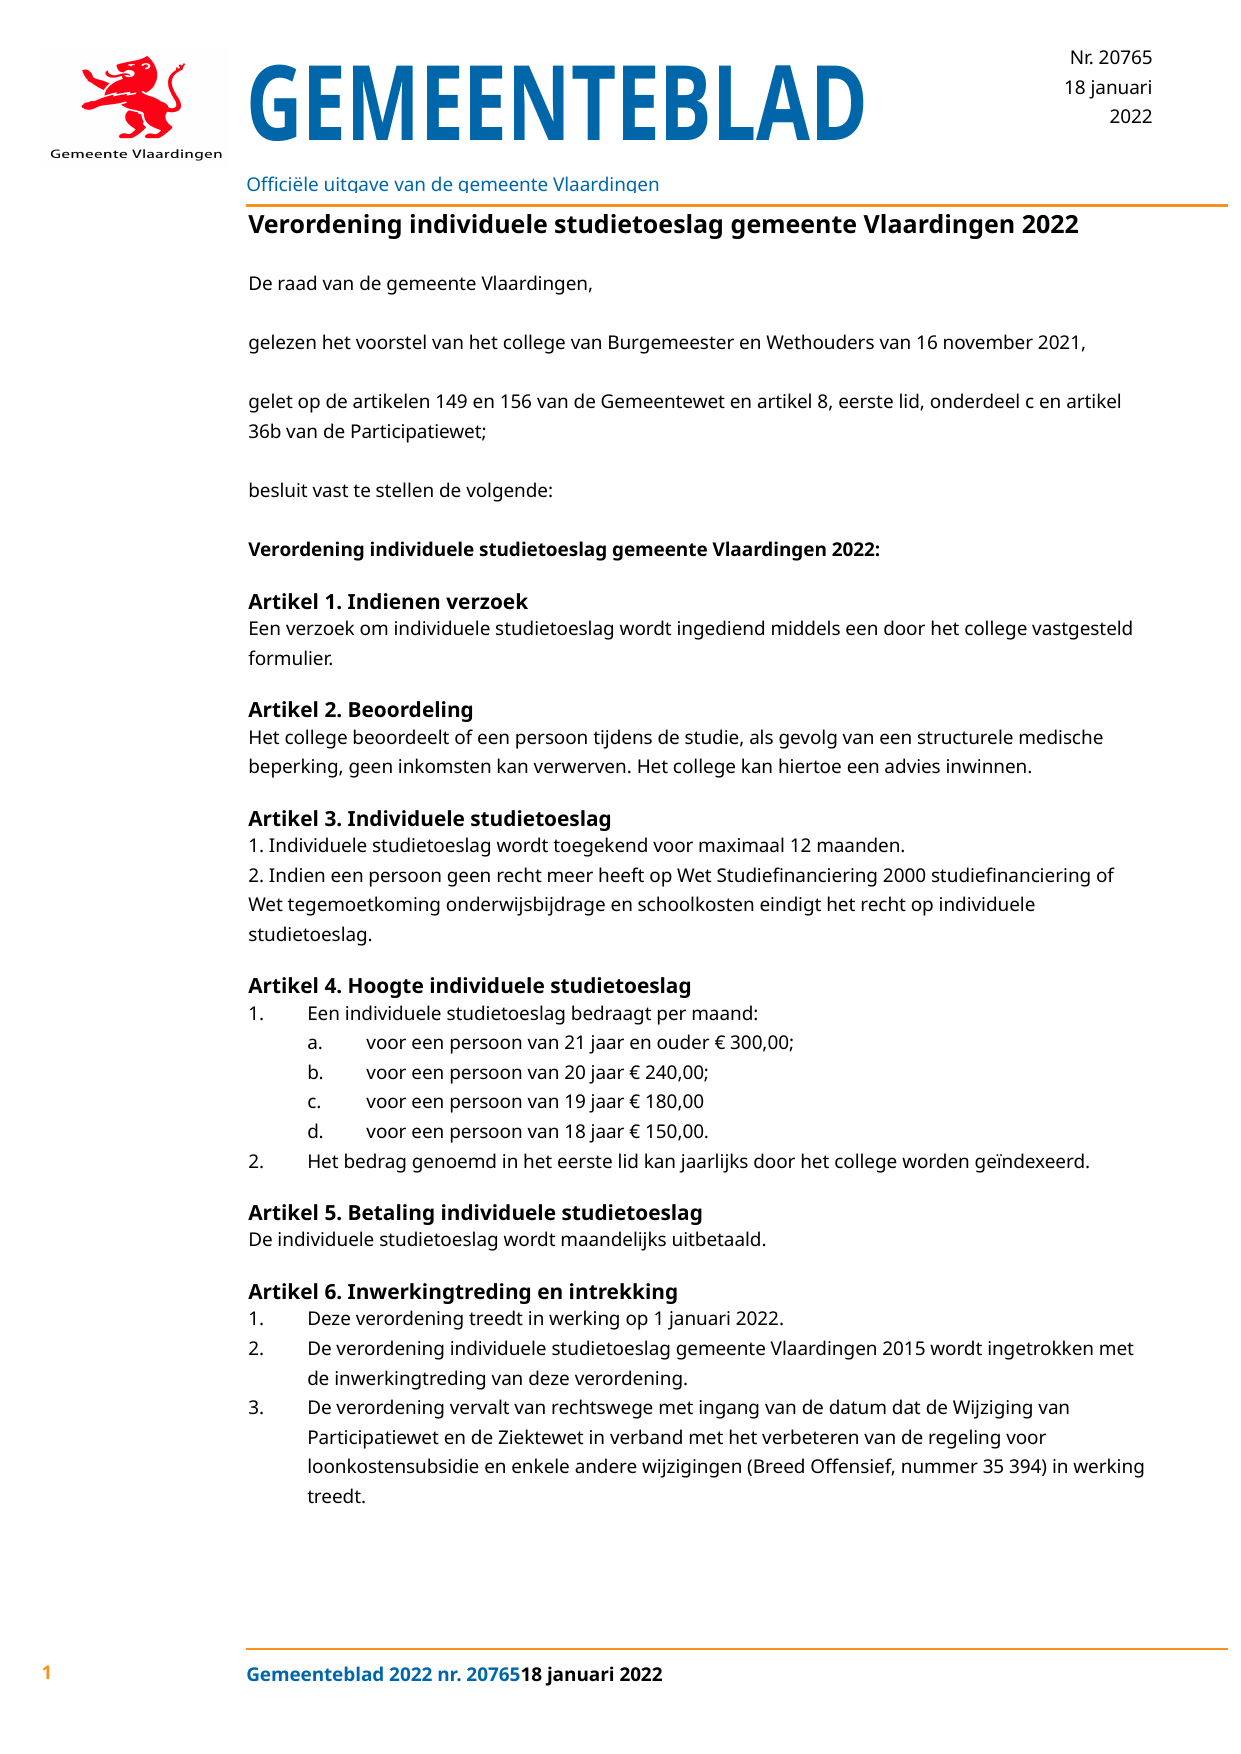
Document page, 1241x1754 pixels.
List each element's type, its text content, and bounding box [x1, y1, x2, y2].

text De raad van de gemeente Vlaardingen, [248, 270, 1152, 296]
text gelezen het voorstel van het college van Burgemeester en Wethouders van 16 november 2021, [248, 329, 1152, 355]
text Artikel 5. Betaling individuele studietoeslag [248, 1198, 1152, 1227]
text Verordening individuele studietoeslag gemeente Vlaardingen 2022 [248, 207, 1152, 241]
list voor een persoon van 20 jaar € 240,00; [307, 1059, 1152, 1085]
text 2. Indien een persoon geen recht meer heeft op Wet Studiefinanciering 2000 studiefinanciering of Wet tegemoetkoming onderwijsbijdrage en schoolkosten eindigt het recht op individuele studietoeslag. [248, 862, 1152, 947]
text Artikel 1. Indienen verzoek [248, 587, 1152, 615]
list Deze verordening treedt in werking op 1 januari 2022. [248, 1306, 1152, 1331]
picture [41, 47, 231, 172]
list De verordening vervalt van rechtswege met ingang van de datum dat de Wijziging van Participatiewet en de Ziektewet in verband met het verbeteren van de regeling voor loonkostensubsidie en enkele andere wijzigingen (Breed Offensief, nummer 35 394) in werking treedt. [248, 1394, 1152, 1509]
list Een individuele studietoeslag bedraagt per maand: [248, 1000, 1152, 1026]
text Een verzoek om individuele studietoeslag wordt ingediend middels een door het college vastgesteld formulier. [248, 615, 1152, 671]
text De individuele studietoeslag wordt maandelijks uitbetaald. [248, 1227, 1152, 1252]
text 1. Individuele studietoeslag wordt toegekend voor maximaal 12 maanden. [248, 832, 1152, 858]
list voor een persoon van 21 jaar en ouder € 300,00; [307, 1029, 1152, 1055]
text Het college beoordeelt of een persoon tijdens de studie, als gevolg van een structurele medische beperking, geen inkomsten kan verwerven. Het college kan hiertoe een advies inwinnen. [248, 724, 1152, 779]
text besluit vast te stellen de volgende: [248, 477, 1152, 503]
text gelet op de artikelen 149 en 156 van de Gemeentewet en artikel 8, eerste lid, onderdeel c en artikel 36b van de Participatiewet; [248, 389, 1152, 444]
text Artikel 6. Inwerkingtreding en intrekking [248, 1277, 1152, 1306]
list Het bedrag genoemd in het eerste lid kan jaarlijks door het college worden geïndexeerd. [248, 1148, 1152, 1173]
text Artikel 3. Individuele studietoeslag [248, 804, 1152, 832]
list voor een persoon van 19 jaar € 180,00 [307, 1089, 1152, 1114]
list De verordening individuele studietoeslag gemeente Vlaardingen 2015 wordt ingetrokken met de inwerkingtreding van deze verordening. [248, 1335, 1152, 1390]
text Verordening individuele studietoeslag gemeente Vlaardingen 2022: [248, 537, 1152, 562]
text Artikel 2. Beoordeling [248, 695, 1152, 724]
list voor een persoon van 18 jaar € 150,00. [307, 1118, 1152, 1144]
text Artikel 4. Hoogte individuele studietoeslag [248, 971, 1152, 1000]
